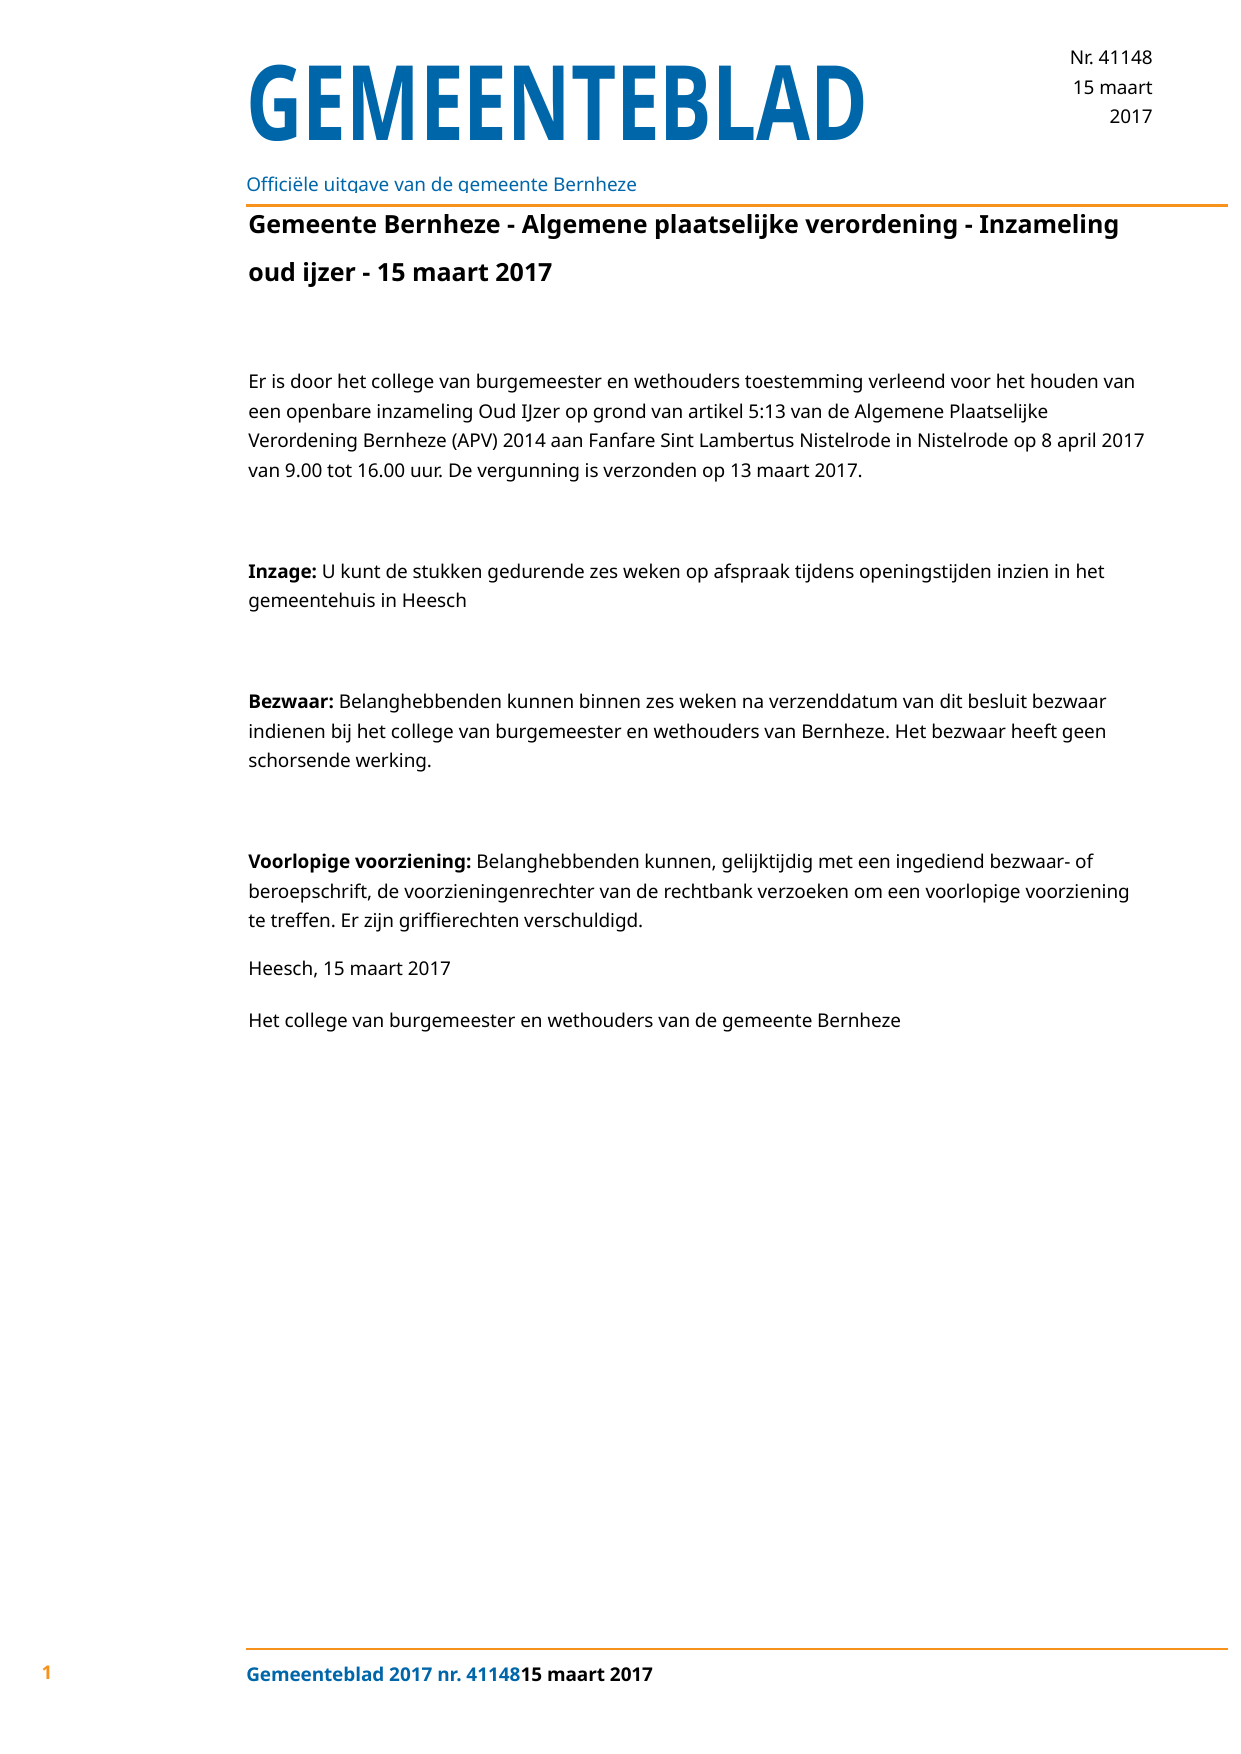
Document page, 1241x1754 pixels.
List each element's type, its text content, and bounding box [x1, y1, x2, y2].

text Heesch, 15 maart 2017 [248, 955, 1152, 981]
text Inzage: U kunt de stukken gedurende zes weken op afspraak tijdens openingstijden inzien in het gemeentehuis in Heesch [248, 558, 1152, 613]
text Het college van burgemeester en wethouders van de gemeente Bernheze [248, 1007, 1152, 1032]
picture [41, 47, 231, 172]
text Voorlopige voorziening: Belanghebbenden kunnen, gelijktijdig met een ingediend bezwaar- of beroepschrift, de voorzieningenrechter van de rechtbank verzoeken om een voorlopige voorziening te treffen. Er zijn griffierechten verschuldigd. [248, 848, 1152, 933]
text Bezwaar: Belanghebbenden kunnen binnen zes weken na verzenddatum van dit besluit bezwaar indienen bij het college van burgemeester en wethouders van Bernheze. Het bezwaar heeft geen schorsende werking. [248, 688, 1152, 773]
text Gemeente Bernheze - Algemene plaatselijke verordening - Inzameling oud ijzer - 15 maart 2017 [248, 207, 1152, 288]
text Er is door het college van burgemeester en wethouders toestemming verleend voor het houden van een openbare inzameling Oud IJzer op grond van artikel 5:13 van de Algemene Plaatselijke Verordening Bernheze (APV) 2014 aan Fanfare Sint Lambertus Nistelrode in Nistelrode op 8 april 2017 van 9.00 tot 16.00 uur. De vergunning is verzonden op 13 maart 2017. [248, 368, 1152, 483]
